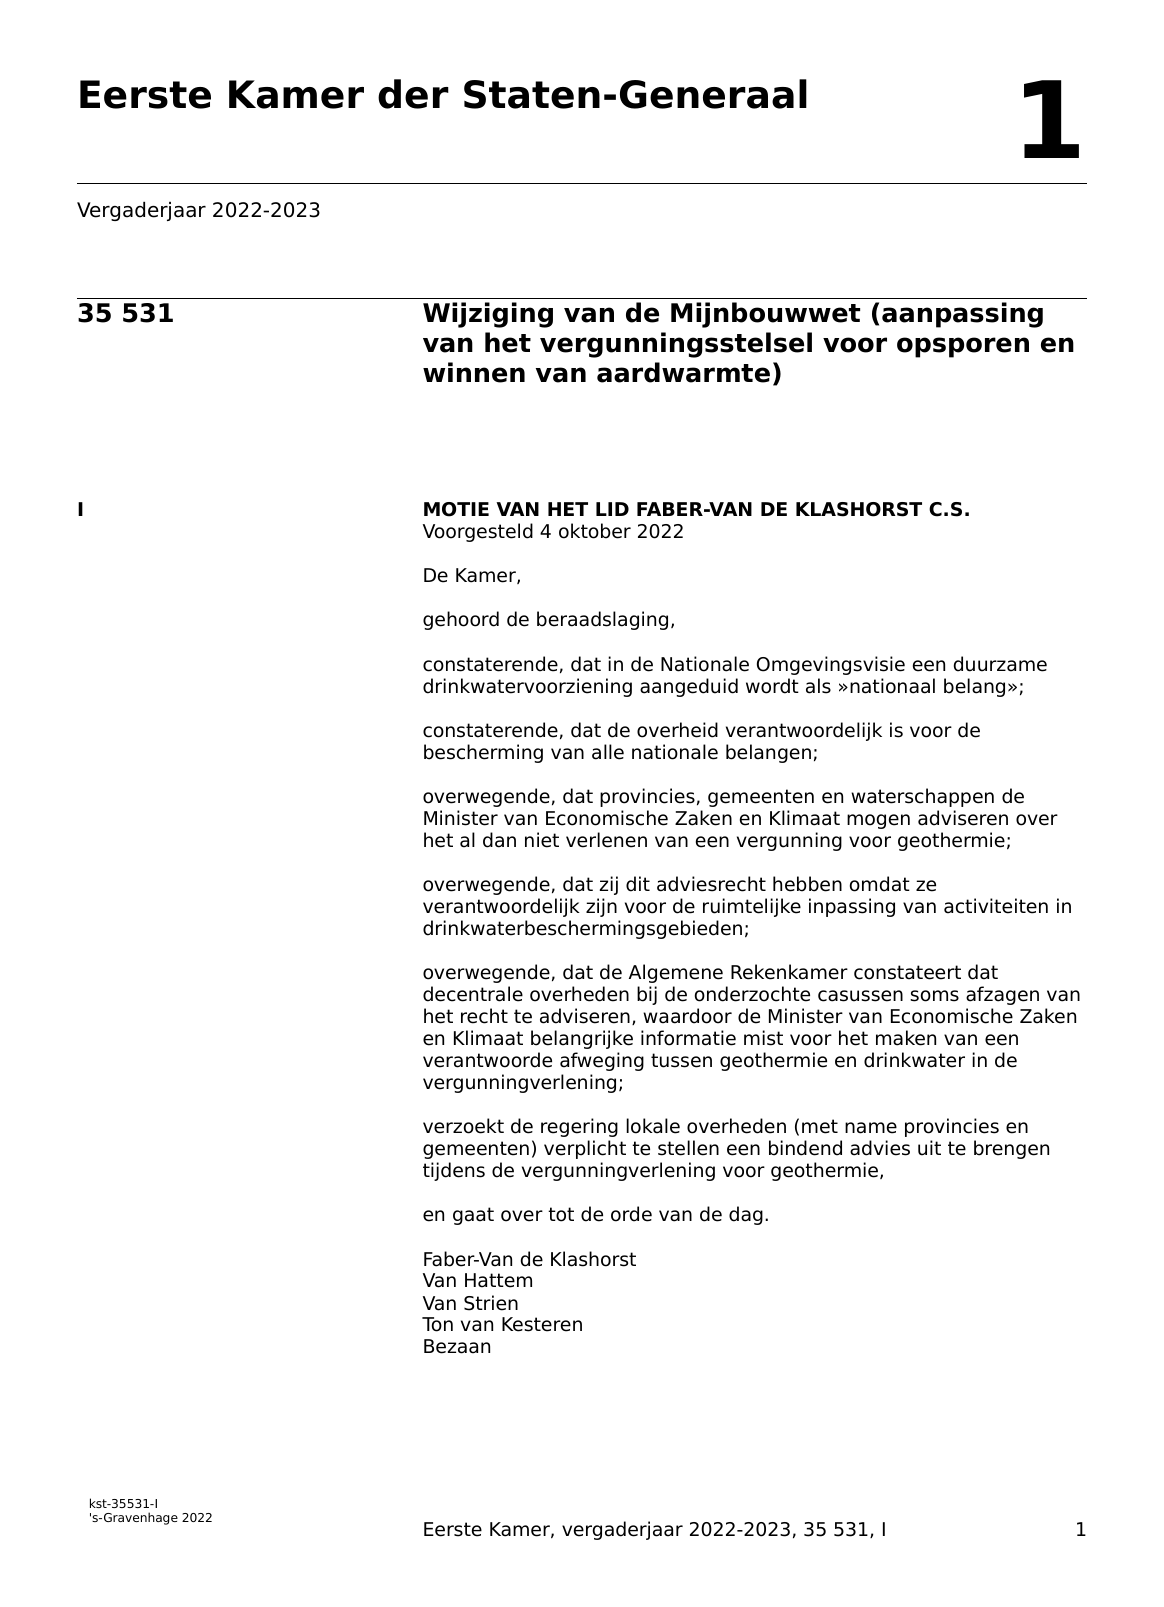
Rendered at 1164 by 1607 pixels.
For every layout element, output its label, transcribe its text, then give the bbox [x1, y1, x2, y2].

text constaterende, dat de overheid verantwoordelijk is voor de bescherming van alle nationale belangen; [422, 720, 1087, 764]
text Van Hattem [422, 1270, 1087, 1292]
subtitle 35 531 Wijziging van de Mijnbouwwet (aanpassing van het vergunningsstelsel voor opsporen en winnen van aardwarmte) [77, 299, 1087, 388]
text gehoord de beraadslaging, [422, 609, 1087, 631]
subtitle I MOTIE VAN HET LID FABER-VAN DE KLASHORST C.S. [77, 499, 1087, 521]
table_cell Vergaderjaar 2022-2023 [77, 184, 1087, 298]
text kst-35531-I [88, 1497, 323, 1511]
text overwegende, dat provincies, gemeenten en waterschappen de Minister van Economische Zaken en Klimaat mogen adviseren over het al dan niet verlenen van een vergunning voor geothermie; [422, 786, 1087, 852]
text overwegende, dat zij dit adviesrecht hebben omdat ze verantwoordelijk zijn voor de ruimtelijke inpassing van activiteiten in drinkwaterbeschermingsgebieden; [422, 874, 1087, 940]
table_header 1 [886, 59, 1087, 183]
text Faber-Van de Klashorst [422, 1248, 1087, 1270]
text en gaat over tot de orde van de dag. [422, 1204, 1087, 1226]
text Ton van Kesteren [422, 1314, 1087, 1336]
text Van Strien [422, 1292, 1087, 1314]
table_header Eerste Kamer der Staten-Generaal [77, 59, 886, 183]
text De Kamer, [422, 565, 1087, 587]
text verzoekt de regering lokale overheden (met name provincies en gemeenten) verplicht te stellen een bindend advies uit te brengen tijdens de vergunningverlening voor geothermie, [422, 1116, 1087, 1182]
text Voorgesteld 4 oktober 2022 [422, 521, 1087, 543]
text Bezaan [422, 1336, 1087, 1358]
text overwegende, dat de Algemene Rekenkamer constateert dat decentrale overheden bij de onderzochte casussen soms afzagen van het recht te adviseren, waardoor de Minister van Economische Zaken en Klimaat belangrijke informatie mist voor het maken van een verantwoorde afweging tussen geothermie en drinkwater in de vergunningverlening; [422, 962, 1087, 1094]
text 's-Gravenhage 2022 [88, 1511, 323, 1525]
text constaterende, dat in de Nationale Omgevingsvisie een duurzame drinkwatervoorziening aangeduid wordt als »nationaal belang»; [422, 653, 1087, 697]
